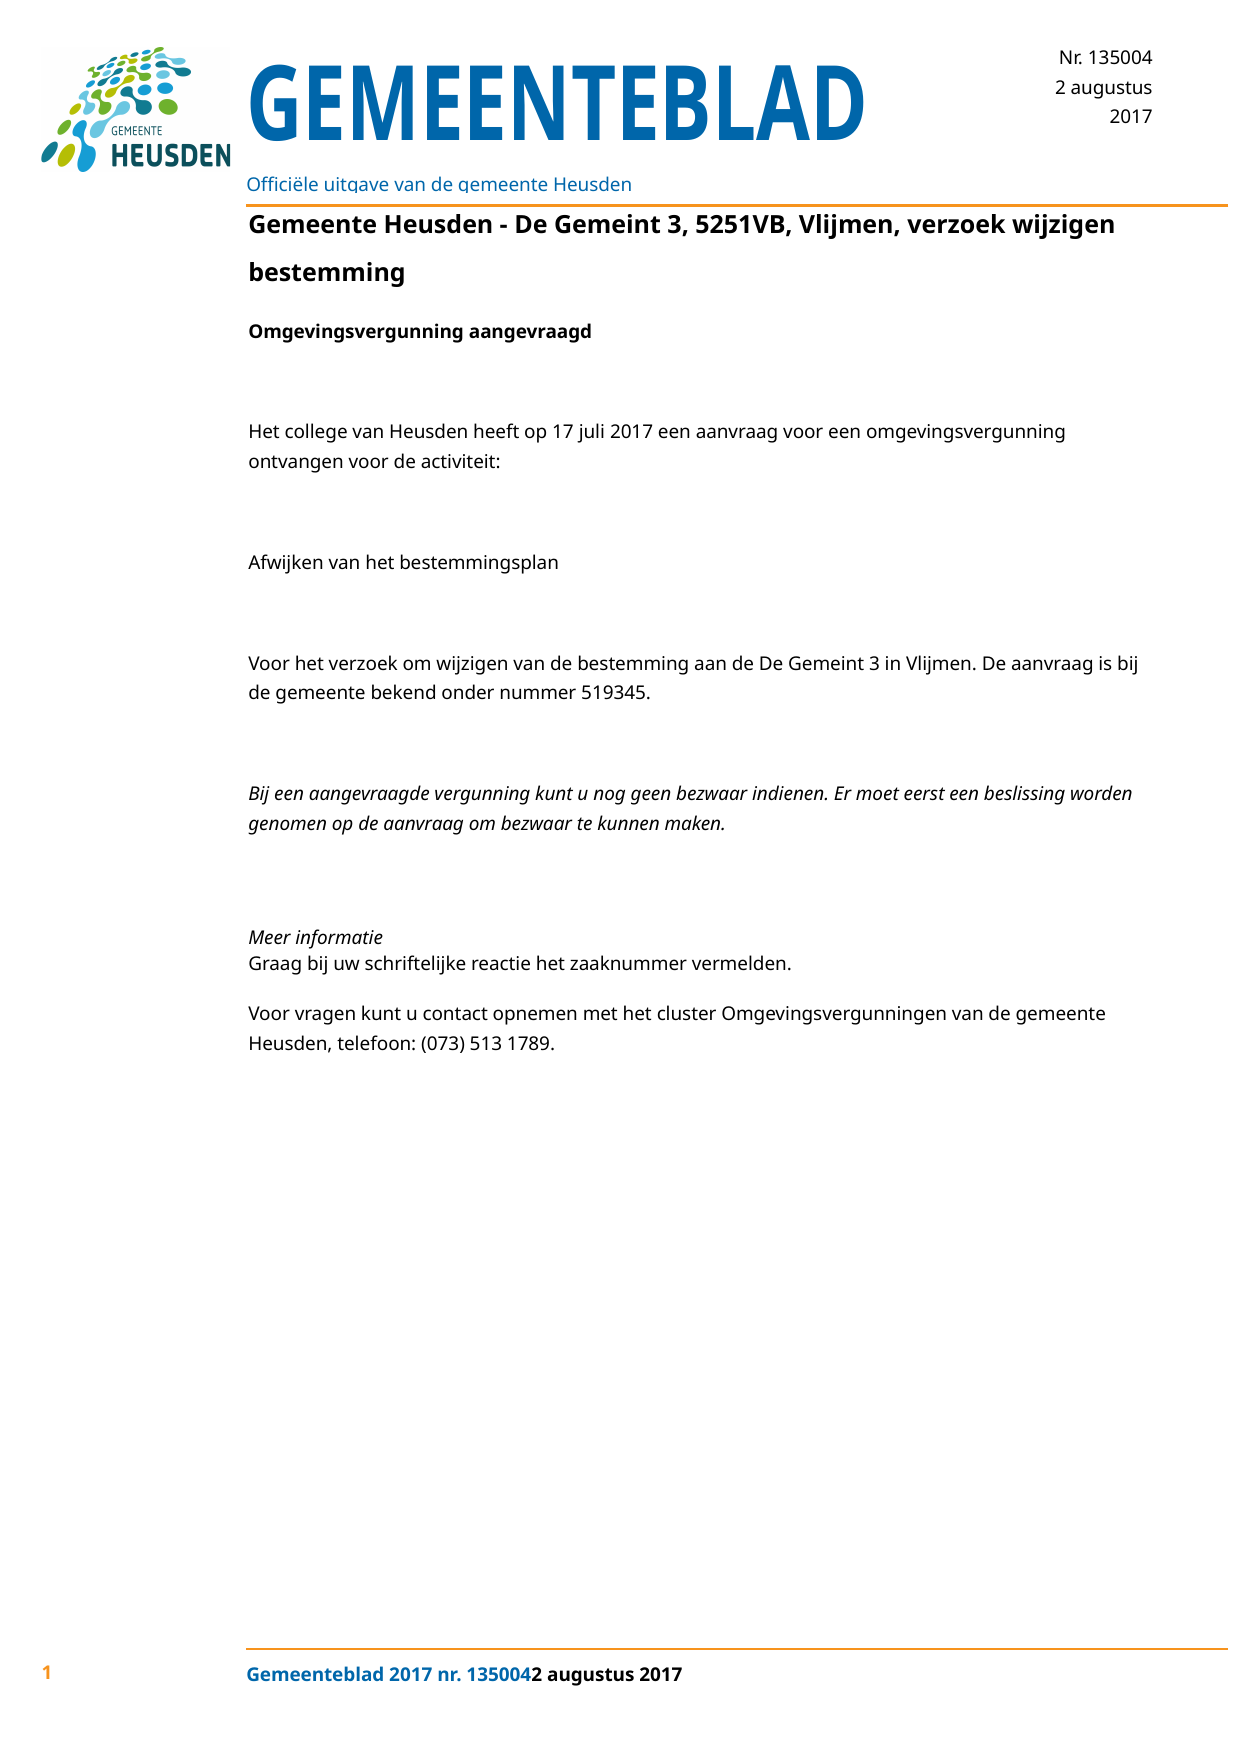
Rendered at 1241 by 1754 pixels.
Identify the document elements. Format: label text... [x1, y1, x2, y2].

text Gemeente Heusden - De Gemeint 3, 5251VB, Vlijmen, verzoek wijzigen bestemming [248, 207, 1152, 288]
text Afwijken van het bestemmingsplan [248, 549, 1152, 575]
text Graag bij uw schriftelijke reactie het zaaknummer vermelden. [248, 950, 1152, 976]
text Het college van Heusden heeft op 17 juli 2017 een aanvraag voor een omgevingsvergunning ontvangen voor de activiteit: [248, 419, 1152, 474]
text Voor het verzoek om wijzigen van de bestemming aan de De Gemeint 3 in Vlijmen. De aanvraag is bij de gemeente bekend onder nummer 519345. [248, 650, 1152, 705]
text Meer informatie [248, 924, 1152, 950]
picture [41, 47, 231, 172]
text Voor vragen kunt u contact opnemen met het cluster Omgevingsvergunningen van de gemeente Heusden, telefoon: (073) 513 1789. [248, 1001, 1152, 1056]
text Bij een aangevraagde vergunning kunt u nog geen bezwaar indienen. Er moet eerst een beslissing worden genomen op de aanvraag om bezwaar te kunnen maken. [248, 780, 1152, 836]
text Omgevingsvergunning aangevraagd [248, 318, 1152, 344]
